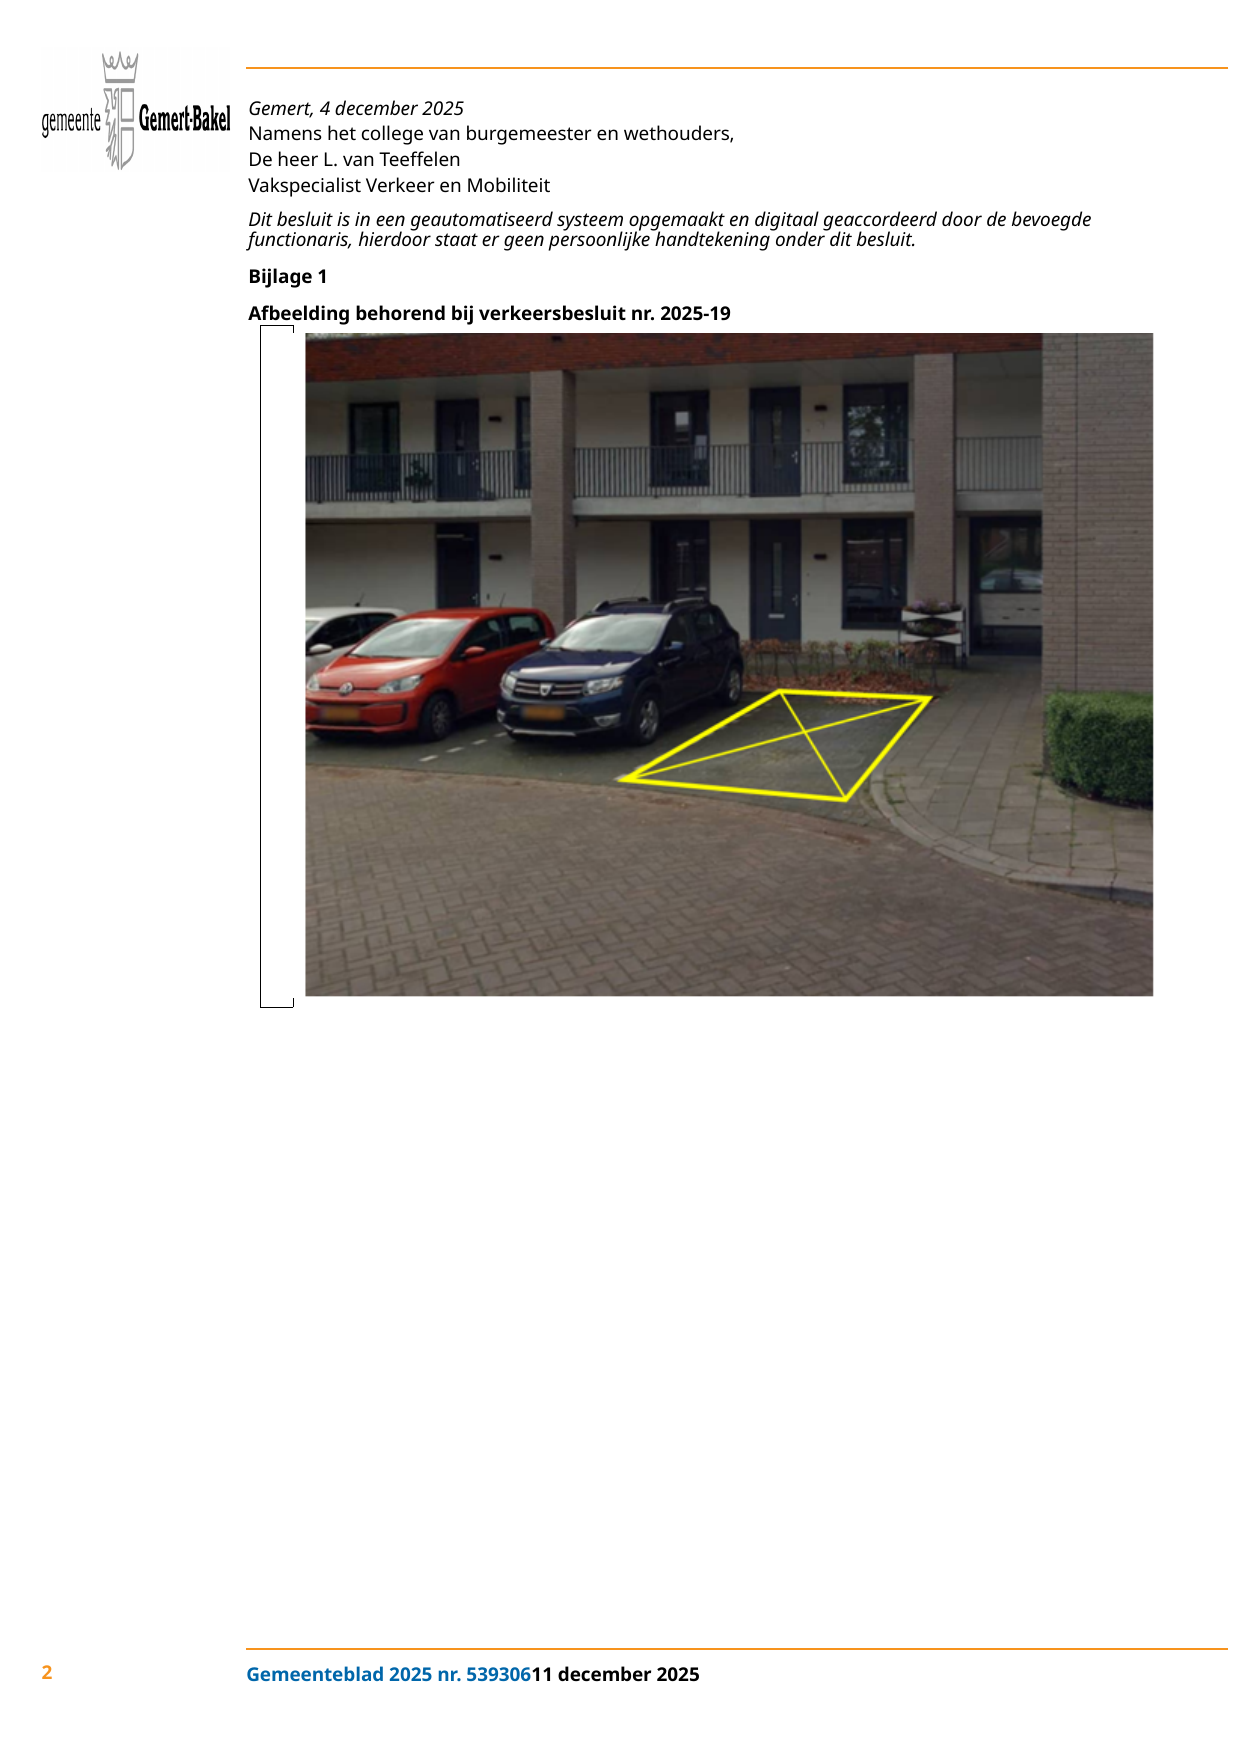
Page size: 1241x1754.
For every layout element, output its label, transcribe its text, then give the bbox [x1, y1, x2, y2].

picture [41, 47, 231, 172]
text Bijlage 1 [248, 268, 1152, 287]
picture [268, 333, 1173, 998]
text Afbeelding behorend bij verkeersbesluit nr. 2025-19 [248, 304, 1152, 324]
text Vakspecialist Verkeer en Mobiliteit [248, 172, 1152, 198]
text Dit besluit is in een geautomatiseerd systeem opgemaakt en digitaal geaccordeerd door de bevoegde functionaris, hierdoor staat er geen persoonlijke handtekening onder dit besluit. [248, 211, 1152, 250]
text Gemert, 4 december 2025 [248, 95, 1152, 121]
text Namens het college van burgemeester en wethouders, [248, 121, 1152, 146]
text De heer L. van Teeffelen [248, 146, 1152, 172]
